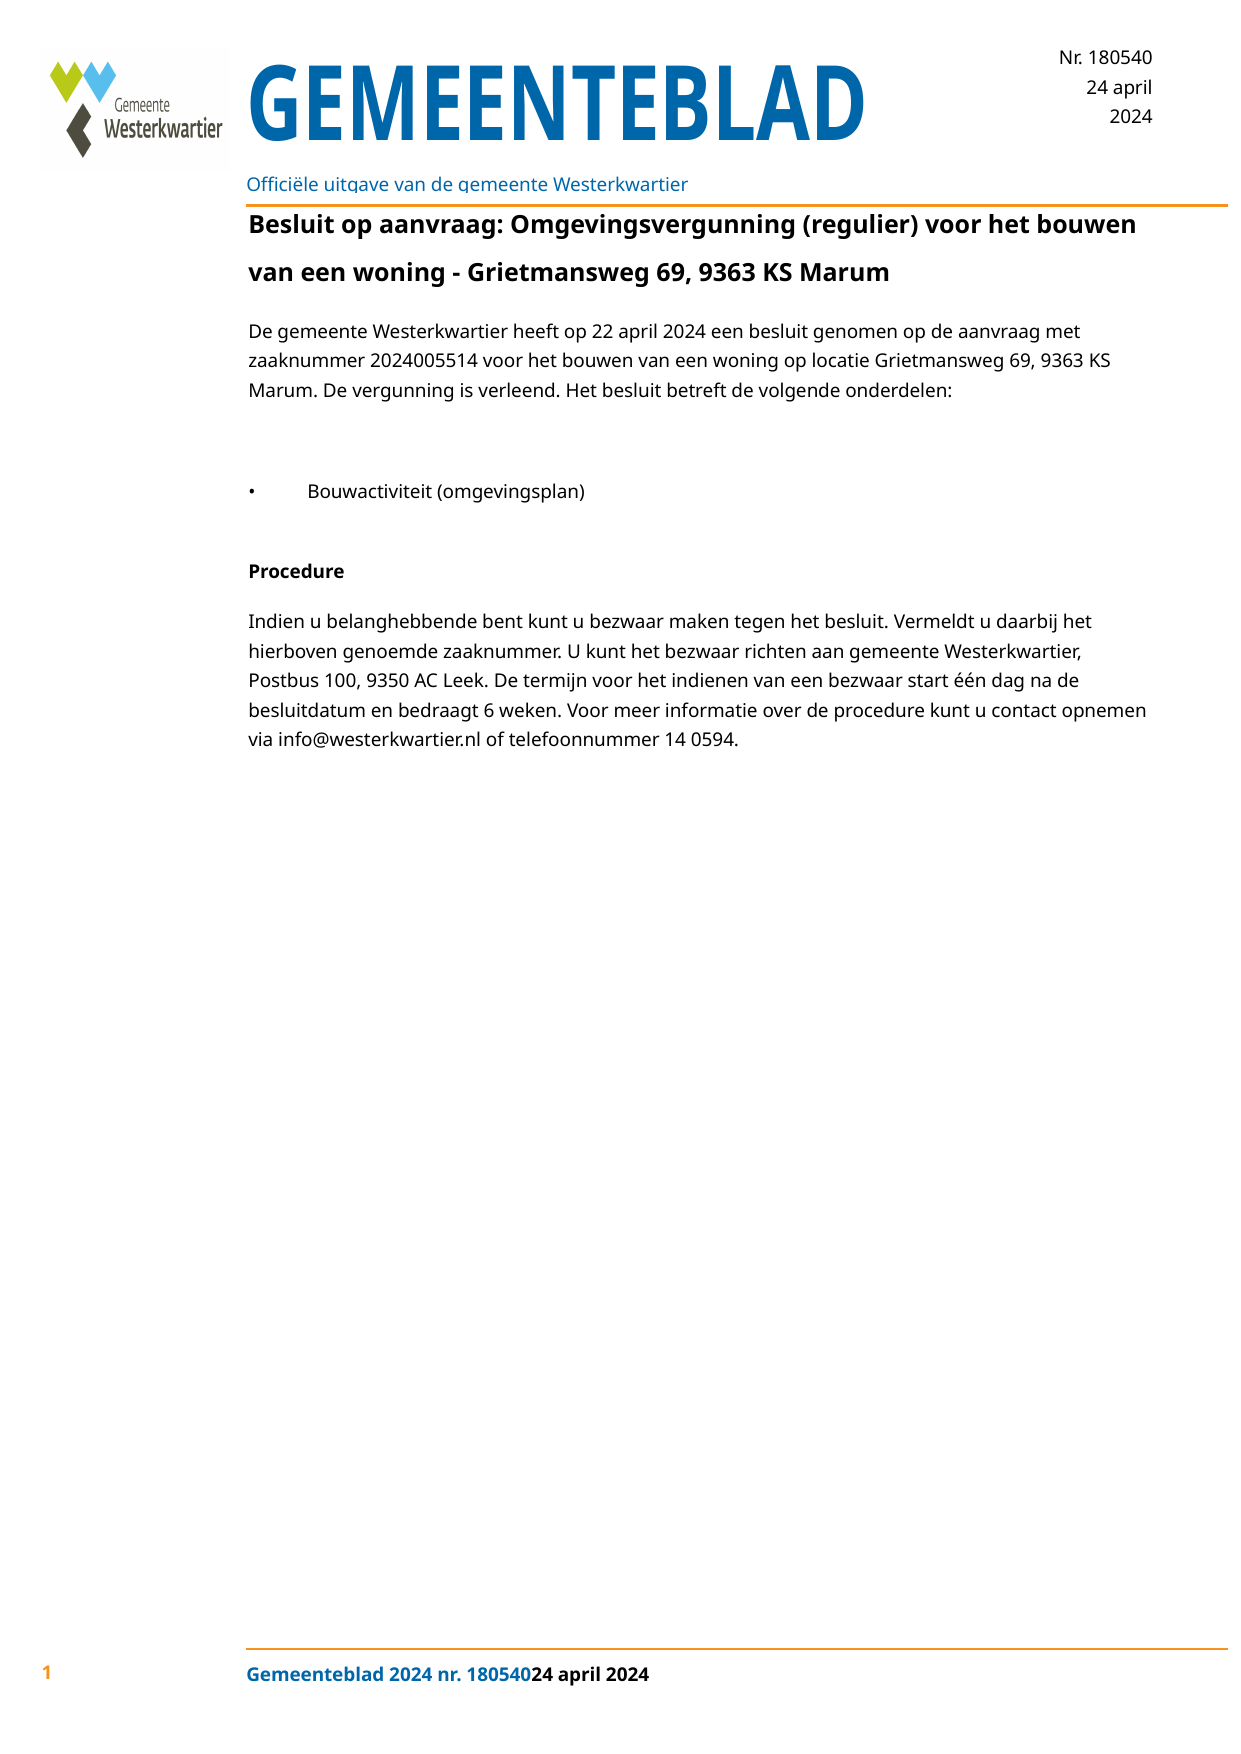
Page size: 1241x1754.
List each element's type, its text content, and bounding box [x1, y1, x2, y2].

picture [41, 47, 231, 172]
text De gemeente Westerkwartier heeft op 22 april 2024 een besluit genomen op de aanvraag met zaaknummer 2024005514 voor het bouwen van een woning op locatie Grietmansweg 69, 9363 KS Marum. De vergunning is verleend. Het besluit betreft de volgende onderdelen: [248, 318, 1152, 403]
list Bouwactiviteit (omgevingsplan) [248, 478, 1152, 504]
text Procedure [248, 558, 1152, 584]
text Indien u belanghebbende bent kunt u bezwaar maken tegen het besluit. Vermeldt u daarbij het hierboven genoemde zaaknummer. U kunt het bezwaar richten aan gemeente Westerkwartier, Postbus 100, 9350 AC Leek. De termijn voor het indienen van een bezwaar start één dag na de besluitdatum en bedraagt 6 weken. Voor meer informatie over de procedure kunt u contact opnemen via info@westerkwartier.nl of telefoonnummer 14 0594. [248, 608, 1152, 752]
text Besluit op aanvraag: Omgevingsvergunning (regulier) voor het bouwen van een woning - Grietmansweg 69, 9363 KS Marum [248, 207, 1152, 288]
